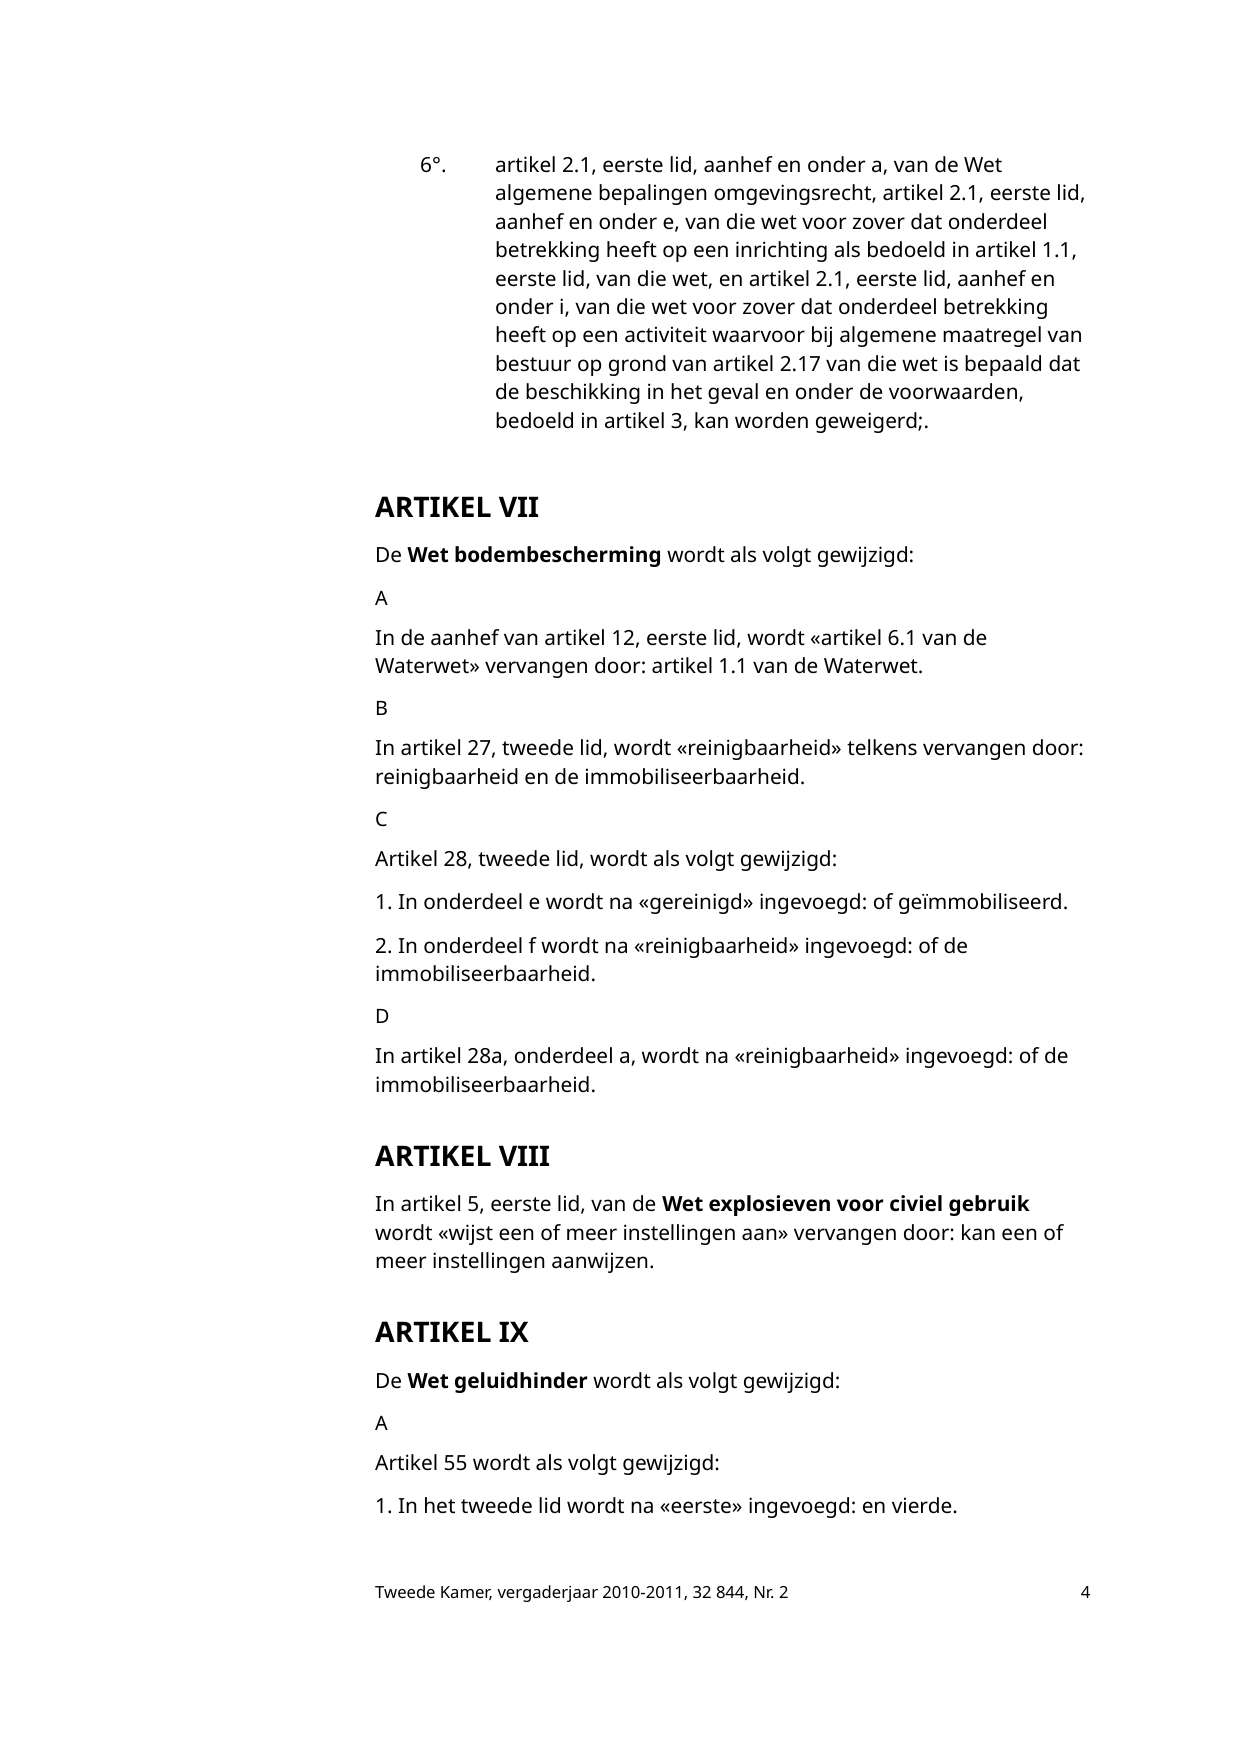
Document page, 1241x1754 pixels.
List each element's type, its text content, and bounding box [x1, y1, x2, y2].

text A [375, 1409, 1090, 1436]
subtitle ARTIKEL VII [375, 487, 1090, 526]
subtitle ARTIKEL IX [375, 1312, 1090, 1351]
text In artikel 28a, onderdeel a, wordt na «reinigbaarheid» ingevoegd: of de immobiliseerbaarheid. [375, 1041, 1090, 1098]
text De Wet geluidhinder wordt als volgt gewijzigd: [375, 1366, 1090, 1394]
text De Wet bodembescherming wordt als volgt gewijzigd: [375, 541, 1090, 569]
text 1. In het tweede lid wordt na «eerste» ingevoegd: en vierde. [375, 1492, 1090, 1520]
text D [375, 1003, 1090, 1030]
text Artikel 55 wordt als volgt gewijzigd: [375, 1448, 1090, 1477]
text 1. In onderdeel e wordt na «gereinigd» ingevoegd: of geïmmobiliseerd. [375, 887, 1090, 916]
text In artikel 27, tweede lid, wordt «reinigbaarheid» telkens vervangen door: reinigbaarheid en de immobiliseerbaarheid. [375, 733, 1090, 790]
text B [375, 694, 1090, 722]
text In de aanhef van artikel 12, eerste lid, wordt «artikel 6.1 van de Waterwet» vervangen door: artikel 1.1 van de Waterwet. [375, 623, 1090, 679]
text A [375, 584, 1090, 611]
text C [375, 805, 1090, 832]
text 2. In onderdeel f wordt na «reinigbaarheid» ingevoegd: of de immobiliseerbaarheid. [375, 931, 1090, 988]
text In artikel 5, eerste lid, van de Wet explosieven voor civiel gebruik wordt «wijst een of meer instellingen aan» vervangen door: kan een of meer instellingen aanwijzen. [375, 1189, 1090, 1275]
list artikel 2.1, eerste lid, aanhef en onder a, van de Wet algemene bepalingen omgevingsrecht, artikel 2.1, eerste lid, aanhef en onder e, van die wet voor zover dat onderdeel betrekking heeft op een inrichting als bedoeld in artikel 1.1, eerste lid, van die wet, en artikel 2.1, eerste lid, aanhef en onder i, van die wet voor zover dat onderdeel betrekking heeft op een activiteit waarvoor bij algemene maatregel van bestuur op grond van artikel 2.17 van die wet is bepaald dat de beschikking in het geval en onder de voorwaarden, bedoeld in artikel 3, kan worden geweigerd;. [420, 150, 1090, 434]
subtitle ARTIKEL VIII [375, 1136, 1090, 1174]
text Artikel 28, tweede lid, wordt als volgt gewijzigd: [375, 844, 1090, 872]
